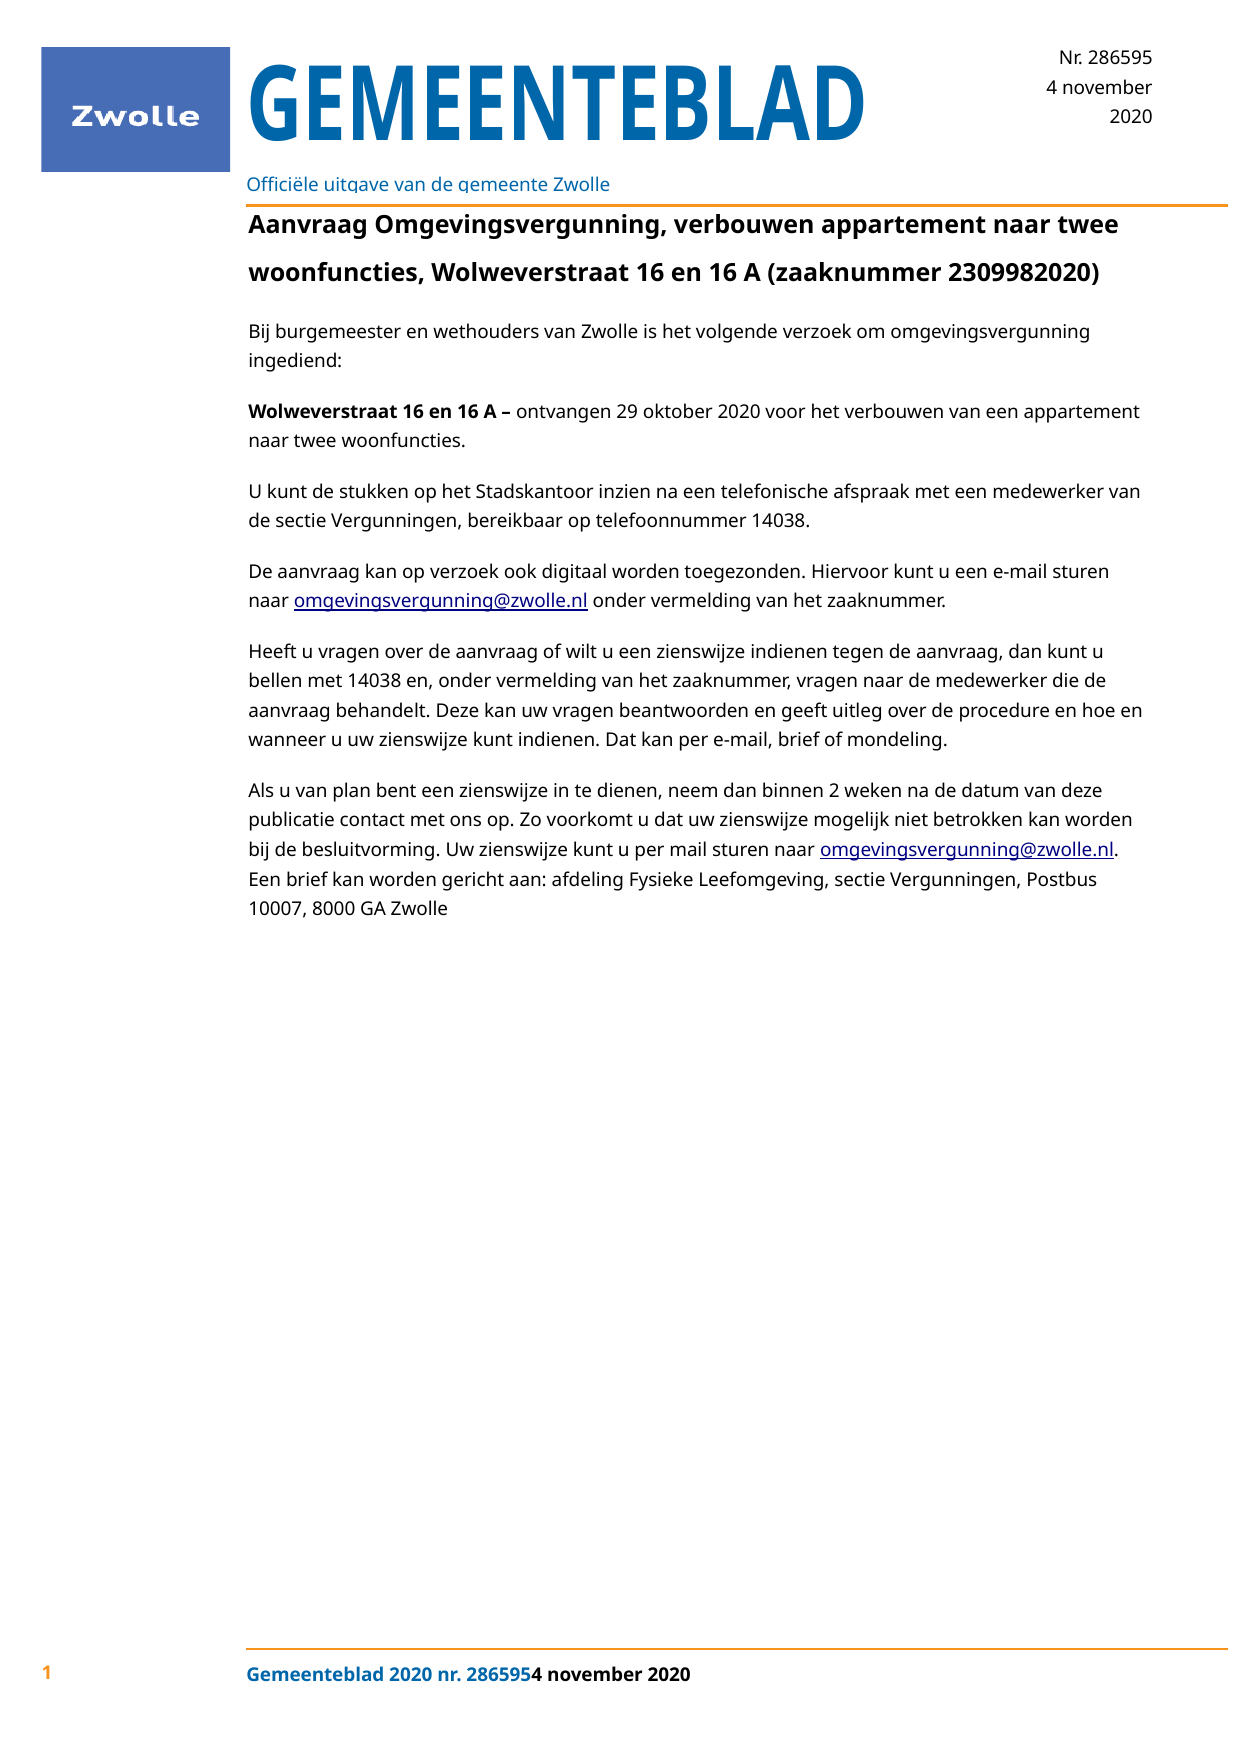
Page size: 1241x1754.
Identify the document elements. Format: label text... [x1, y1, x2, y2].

text Wolweverstraat 16 en 16 A – ontvangen 29 oktober 2020 voor het verbouwen van een appartement naar twee woonfuncties. [248, 398, 1152, 453]
text De aanvraag kan op verzoek ook digitaal worden toegezonden. Hiervoor kunt u een e-mail sturen naar omgevingsvergunning@zwolle.nl onder vermelding van het zaaknummer. [248, 558, 1152, 613]
text U kunt de stukken op het Stadskantoor inzien na een telefonische afspraak met een medewerker van de sectie Vergunningen, bereikbaar op telefoonnummer 14038. [248, 478, 1152, 533]
text Aanvraag Omgevingsvergunning, verbouwen appartement naar twee woonfuncties, Wolweverstraat 16 en 16 A (zaaknummer 2309982020) [248, 207, 1152, 288]
text Heeft u vragen over de aanvraag of wilt u een zienswijze indienen tegen de aanvraag, dan kunt u bellen met 14038 en, onder vermelding van het zaaknummer, vragen naar de medewerker die de aanvraag behandelt. Deze kan uw vragen beantwoorden en geeft uitleg over de procedure en hoe en wanneer u uw zienswijze kunt indienen. Dat kan per e-mail, brief of mondeling. [248, 638, 1152, 752]
text Bij burgemeester en wethouders van Zwolle is het volgende verzoek om omgevingsvergunning ingediend: [248, 318, 1152, 373]
text Als u van plan bent een zienswijze in te dienen, neem dan binnen 2 weken na de datum van deze publicatie contact met ons op. Zo voorkomt u dat uw zienswijze mogelijk niet betrokken kan worden bij de besluitvorming. Uw zienswijze kunt u per mail sturen naar omgevingsvergunning@zwolle.nl. Een brief kan worden gericht aan: afdeling Fysieke Leefomgeving, sectie Vergunningen, Postbus 10007, 8000 GA Zwolle [248, 777, 1152, 921]
picture [41, 47, 231, 172]
